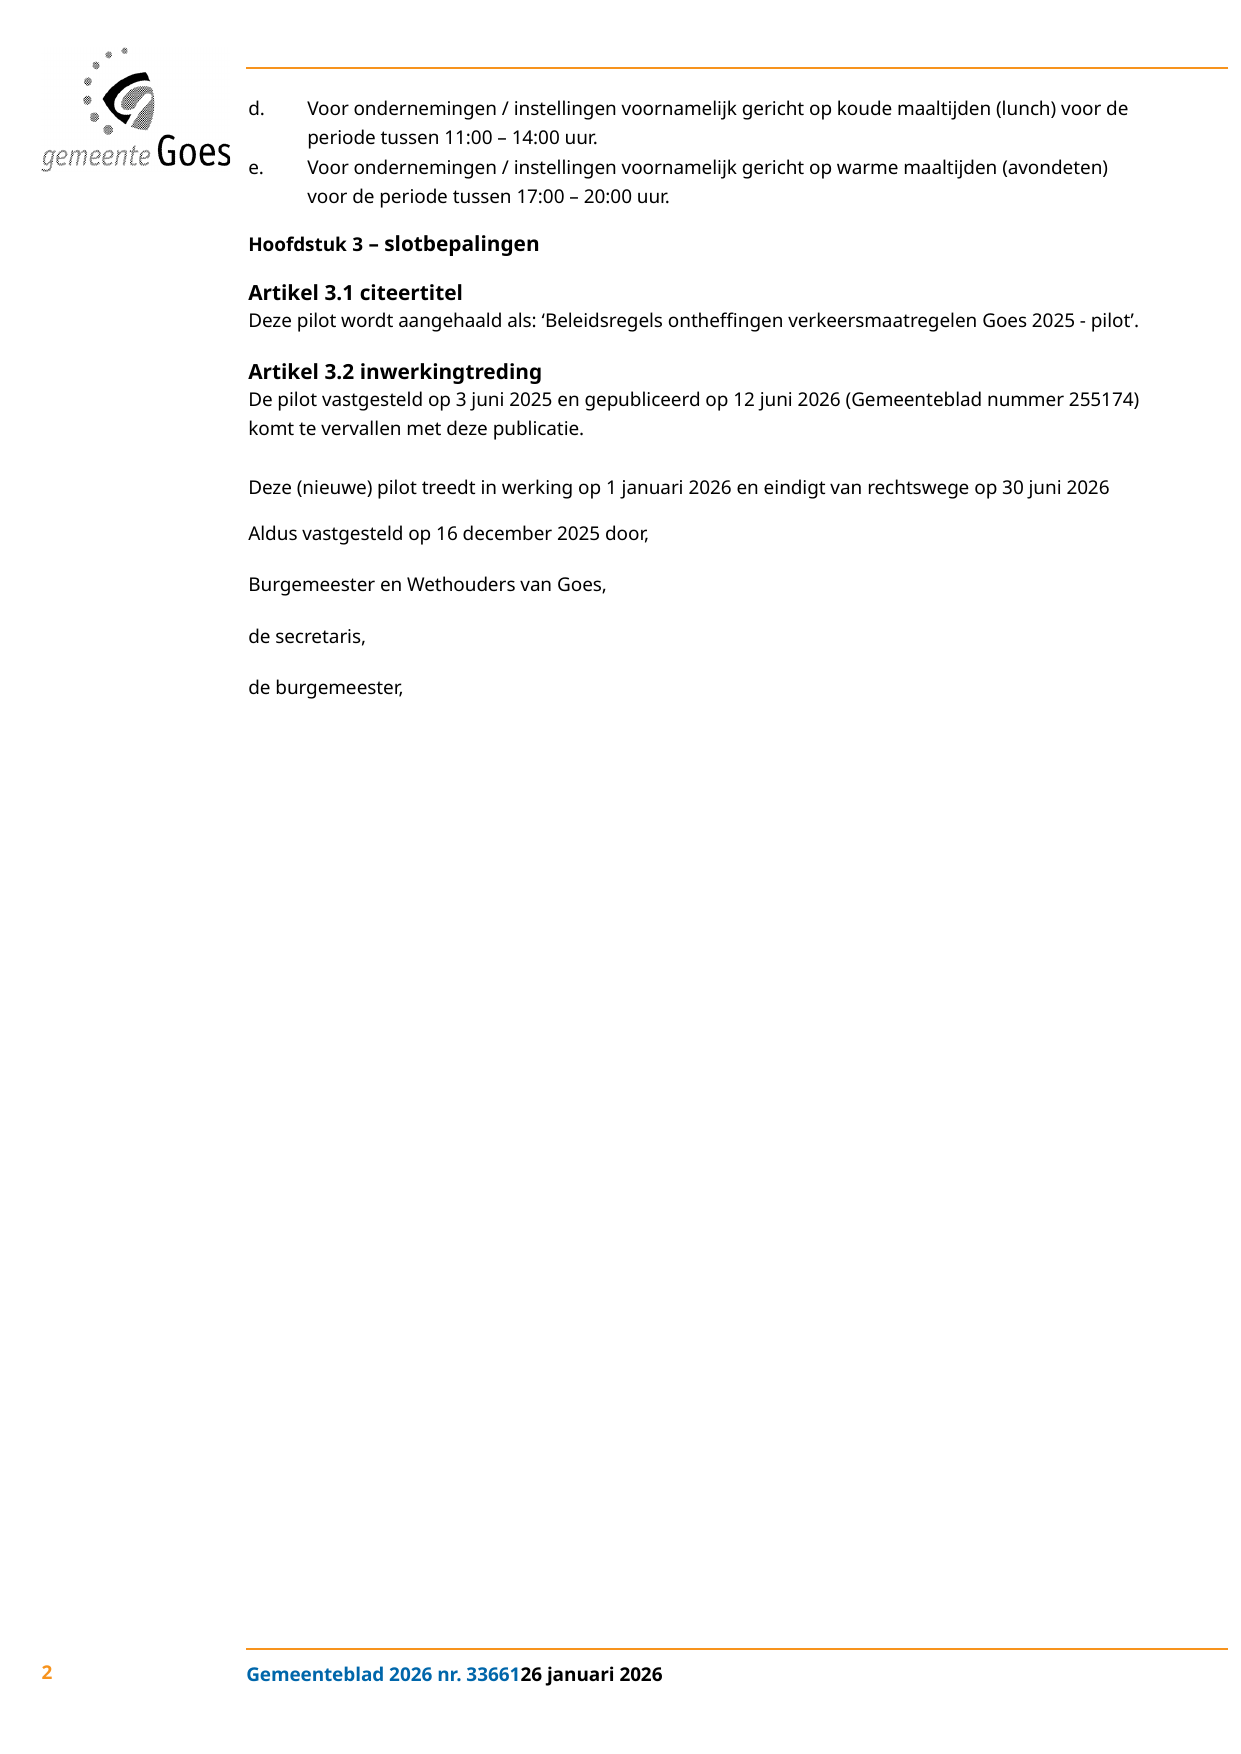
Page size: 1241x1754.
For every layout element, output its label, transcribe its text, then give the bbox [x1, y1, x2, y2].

text Deze (nieuwe) pilot treedt in werking op 1 januari 2026 en eindigt van rechtswege op 30 juni 2026 [248, 474, 1152, 500]
text de secretaris, [248, 623, 1152, 649]
text Hoofdstuk 3 – slotbepalingen [248, 229, 1152, 258]
picture [41, 47, 231, 172]
text De pilot vastgesteld op 3 juni 2025 en gepubliceerd op 12 juni 2026 (Gemeenteblad nummer 255174) komt te vervallen met deze publicatie. [248, 386, 1152, 441]
text Artikel 3.2 inwerkingtreding [248, 357, 1152, 386]
text de burgemeester, [248, 674, 1152, 700]
text Deze pilot wordt aangehaald als: ‘Beleidsregels ontheffingen verkeersmaatregelen Goes 2025 - pilot’. [248, 307, 1152, 333]
text Burgemeester en Wethouders van Goes, [248, 572, 1152, 597]
list Voor ondernemingen / instellingen voornamelijk gericht op warme maaltijden (avondeten) voor de periode tussen 17:00 – 20:00 uur. [248, 154, 1152, 209]
list Voor ondernemingen / instellingen voornamelijk gericht op koude maaltijden (lunch) voor de periode tussen 11:00 – 14:00 uur. [248, 95, 1152, 150]
text Artikel 3.1 citeertitel [248, 278, 1152, 307]
text Aldus vastgesteld op 16 december 2025 door, [248, 520, 1152, 546]
